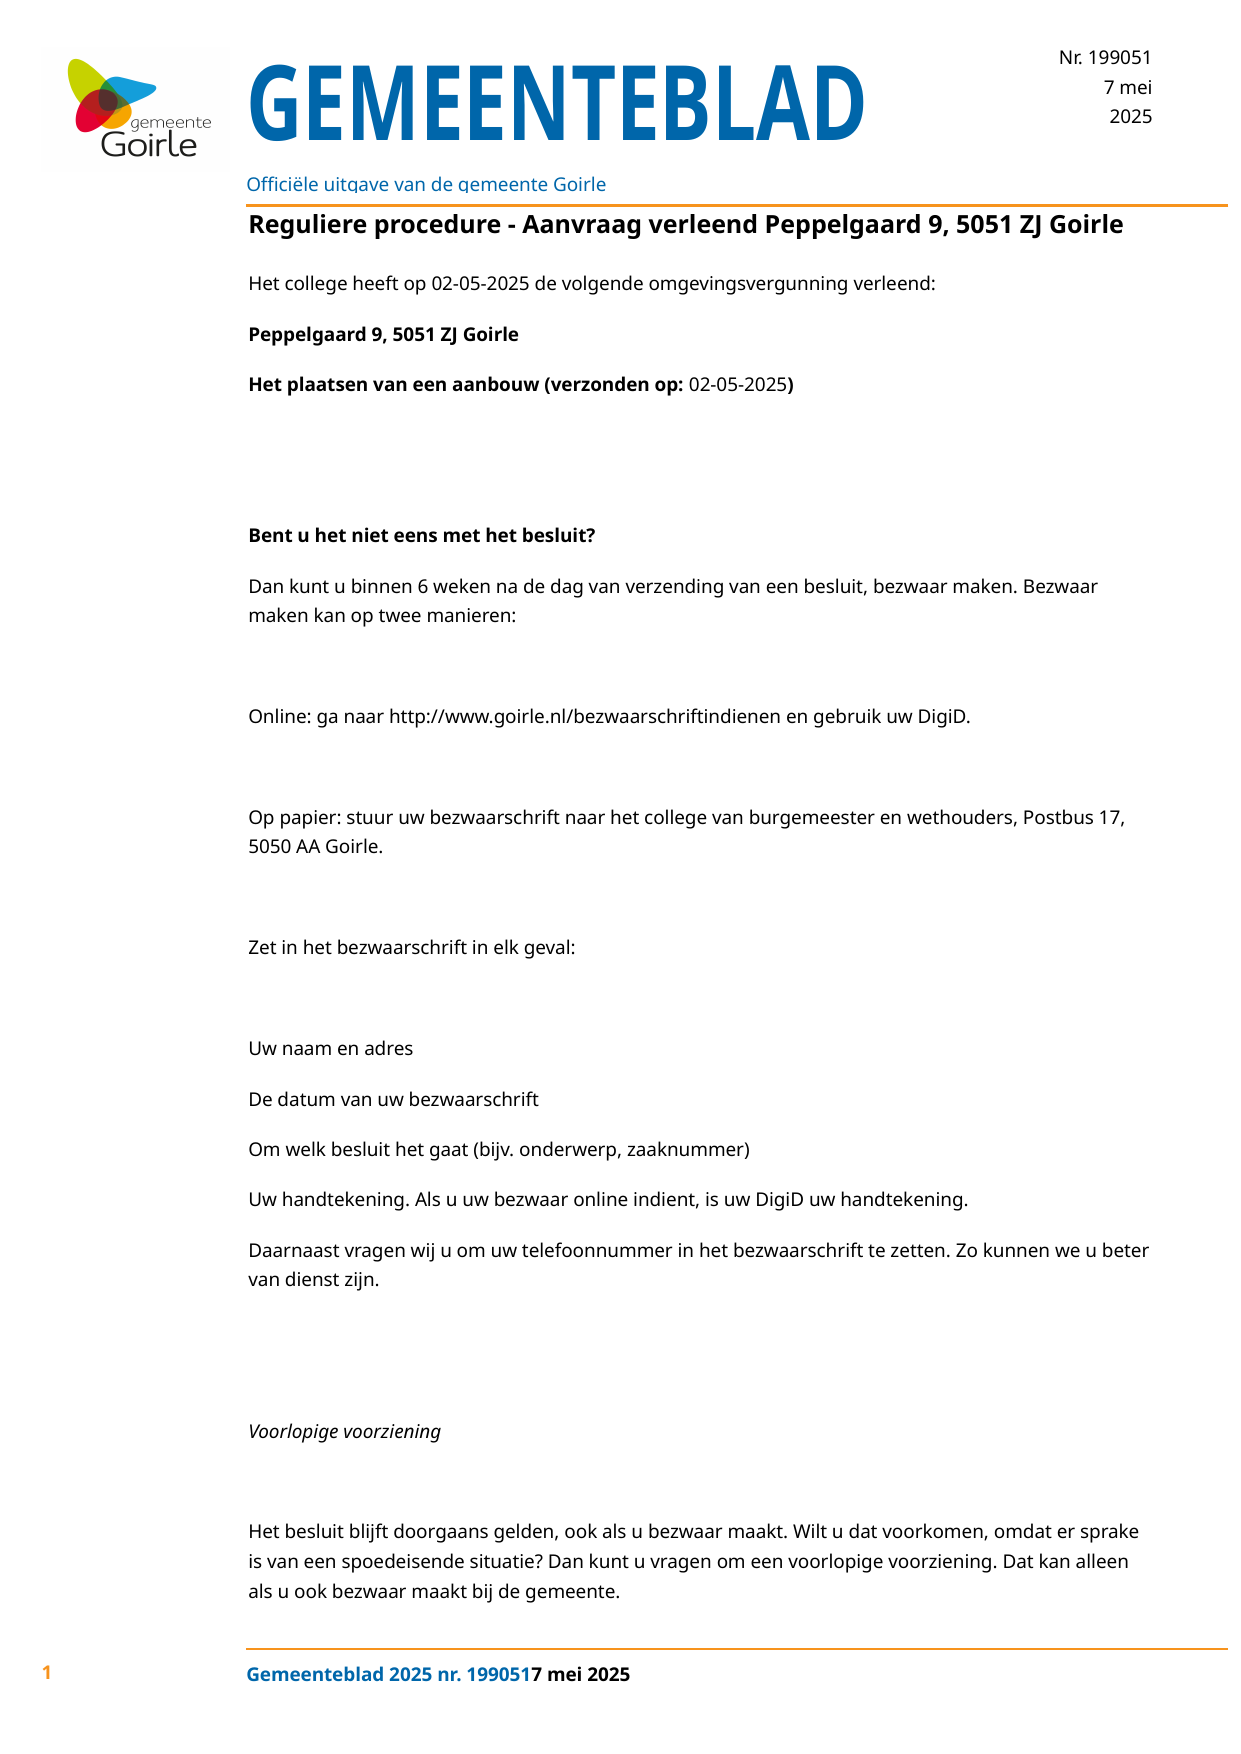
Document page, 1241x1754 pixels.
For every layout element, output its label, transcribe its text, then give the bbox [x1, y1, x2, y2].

text Het besluit blijft doorgaans gelden, ook als u bezwaar maakt. Wilt u dat voorkomen, omdat er sprake is van een spoedeisende situatie? Dan kunt u vragen om een voorlopige voorziening. Dat kan alleen als u ook bezwaar maakt bij de gemeente. [248, 1519, 1152, 1603]
text Om welk besluit het gaat (bijv. onderwerp, zaaknummer) [248, 1136, 1152, 1162]
picture [41, 47, 231, 172]
text De datum van uw bezwaarschrift [248, 1086, 1152, 1111]
text Voorlopige voorziening [248, 1418, 1152, 1443]
text Op papier: stuur uw bezwaarschrift naar het college van burgemeester en wethouders, Postbus 17, 5050 AA Goirle. [248, 804, 1152, 859]
text Bent u het niet eens met het besluit? [248, 522, 1152, 548]
text Uw handtekening. Als u uw bezwaar online indient, is uw DigiD uw handtekening. [248, 1187, 1152, 1212]
text Daarnaast vragen wij u om uw telefoonnummer in het bezwaarschrift te zetten. Zo kunnen we u beter van dienst zijn. [248, 1237, 1152, 1292]
text Dan kunt u binnen 6 weken na de dag van verzending van een besluit, bezwaar maken. Bezwaar maken kan op twee manieren: [248, 573, 1152, 628]
text Uw naam en adres [248, 1035, 1152, 1061]
text Het college heeft op 02-05-2025 de volgende omgevingsvergunning verleend: [248, 270, 1152, 296]
text Reguliere procedure - Aanvraag verleend Peppelgaard 9, 5051 ZJ Goirle [248, 207, 1152, 241]
text Online: ga naar http://www.goirle.nl/bezwaarschriftindienen en gebruik uw DigiD. [248, 703, 1152, 729]
text Zet in het bezwaarschrift in elk geval: [248, 934, 1152, 960]
text Het plaatsen van een aanbouw (verzonden op: 02-05-2025) [248, 371, 1152, 397]
text Peppelgaard 9, 5051 ZJ Goirle [248, 321, 1152, 346]
